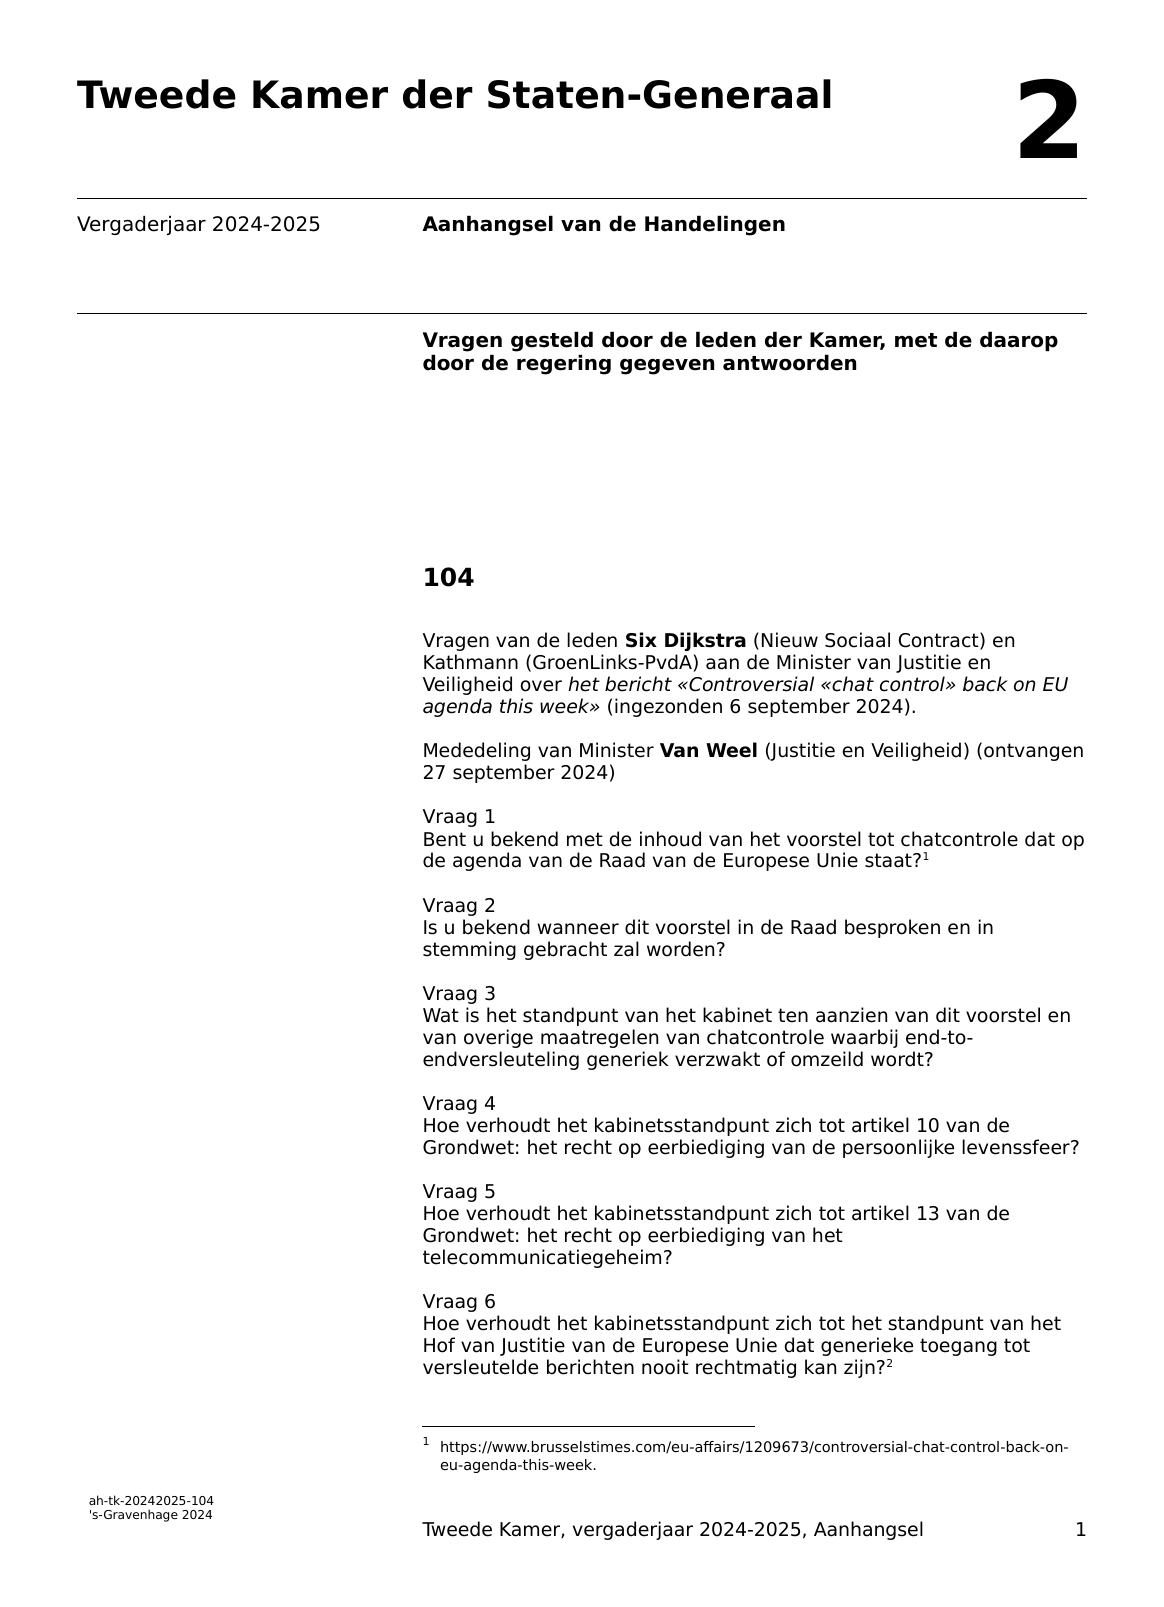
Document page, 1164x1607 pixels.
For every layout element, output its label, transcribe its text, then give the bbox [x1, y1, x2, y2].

table_header 2 [886, 59, 1087, 198]
table_cell [77, 314, 422, 375]
text 104 [422, 563, 1087, 592]
text ah-tk-20242025-104 [88, 1494, 323, 1508]
text 's-Gravenhage 2024 [88, 1508, 323, 1522]
table_cell Vragen gesteld door de leden der Kamer, met de daarop door de regering gegeven antwoorden [422, 314, 1087, 375]
text Vraag 2 [422, 894, 1087, 917]
text https://www.brusselstimes.com/eu-affairs/1209673/controversial-chat-control-back-on-eu-agenda-this-week. [422, 1435, 1087, 1474]
table_cell Aanhangsel van de Handelingen [422, 199, 1087, 313]
table_cell Vergaderjaar 2024-2025 [77, 199, 422, 313]
text Hoe verhoudt het kabinetsstandpunt zich tot het standpunt van het Hof van Justitie van de Europese Unie dat generieke toegang tot versleutelde berichten nooit rechtmatig kan zijn? [422, 1313, 1087, 1379]
text Vraag 4 [422, 1093, 1087, 1115]
text Hoe verhoudt het kabinetsstandpunt zich tot artikel 10 van de Grondwet: het recht op eerbiediging van de persoonlijke levenssfeer? [422, 1115, 1087, 1159]
text Vraag 6 [422, 1291, 1087, 1313]
text Hoe verhoudt het kabinetsstandpunt zich tot artikel 13 van de Grondwet: het recht op eerbiediging van het telecommunicatiegeheim? [422, 1203, 1087, 1269]
text Vraag 1 [422, 806, 1087, 828]
text Wat is het standpunt van het kabinet ten aanzien van dit voorstel en van overige maatregelen van chatcontrole waarbij end-to-endversleuteling generiek verzwakt of omzeild wordt? [422, 1005, 1087, 1071]
text Bent u bekend met de inhoud van het voorstel tot chatcontrole dat op de agenda van de Raad van de Europese Unie staat? [422, 828, 1087, 872]
text Mededeling van Minister Van Weel (Justitie en Veiligheid) (ontvangen 27 september 2024) [422, 740, 1087, 784]
table_header Tweede Kamer der Staten-Generaal [77, 59, 886, 198]
text Is u bekend wanneer dit voorstel in de Raad besproken en in stemming gebracht zal worden? [422, 917, 1087, 961]
text Vraag 5 [422, 1181, 1087, 1203]
text Vraag 3 [422, 983, 1087, 1005]
text Vragen van de leden Six Dijkstra (Nieuw Sociaal Contract) en Kathmann (GroenLinks-PvdA) aan de Minister van Justitie en Veiligheid over het bericht «Controversial «chat control» back on EU agenda this week» (ingezonden 6 september 2024). [422, 630, 1087, 718]
